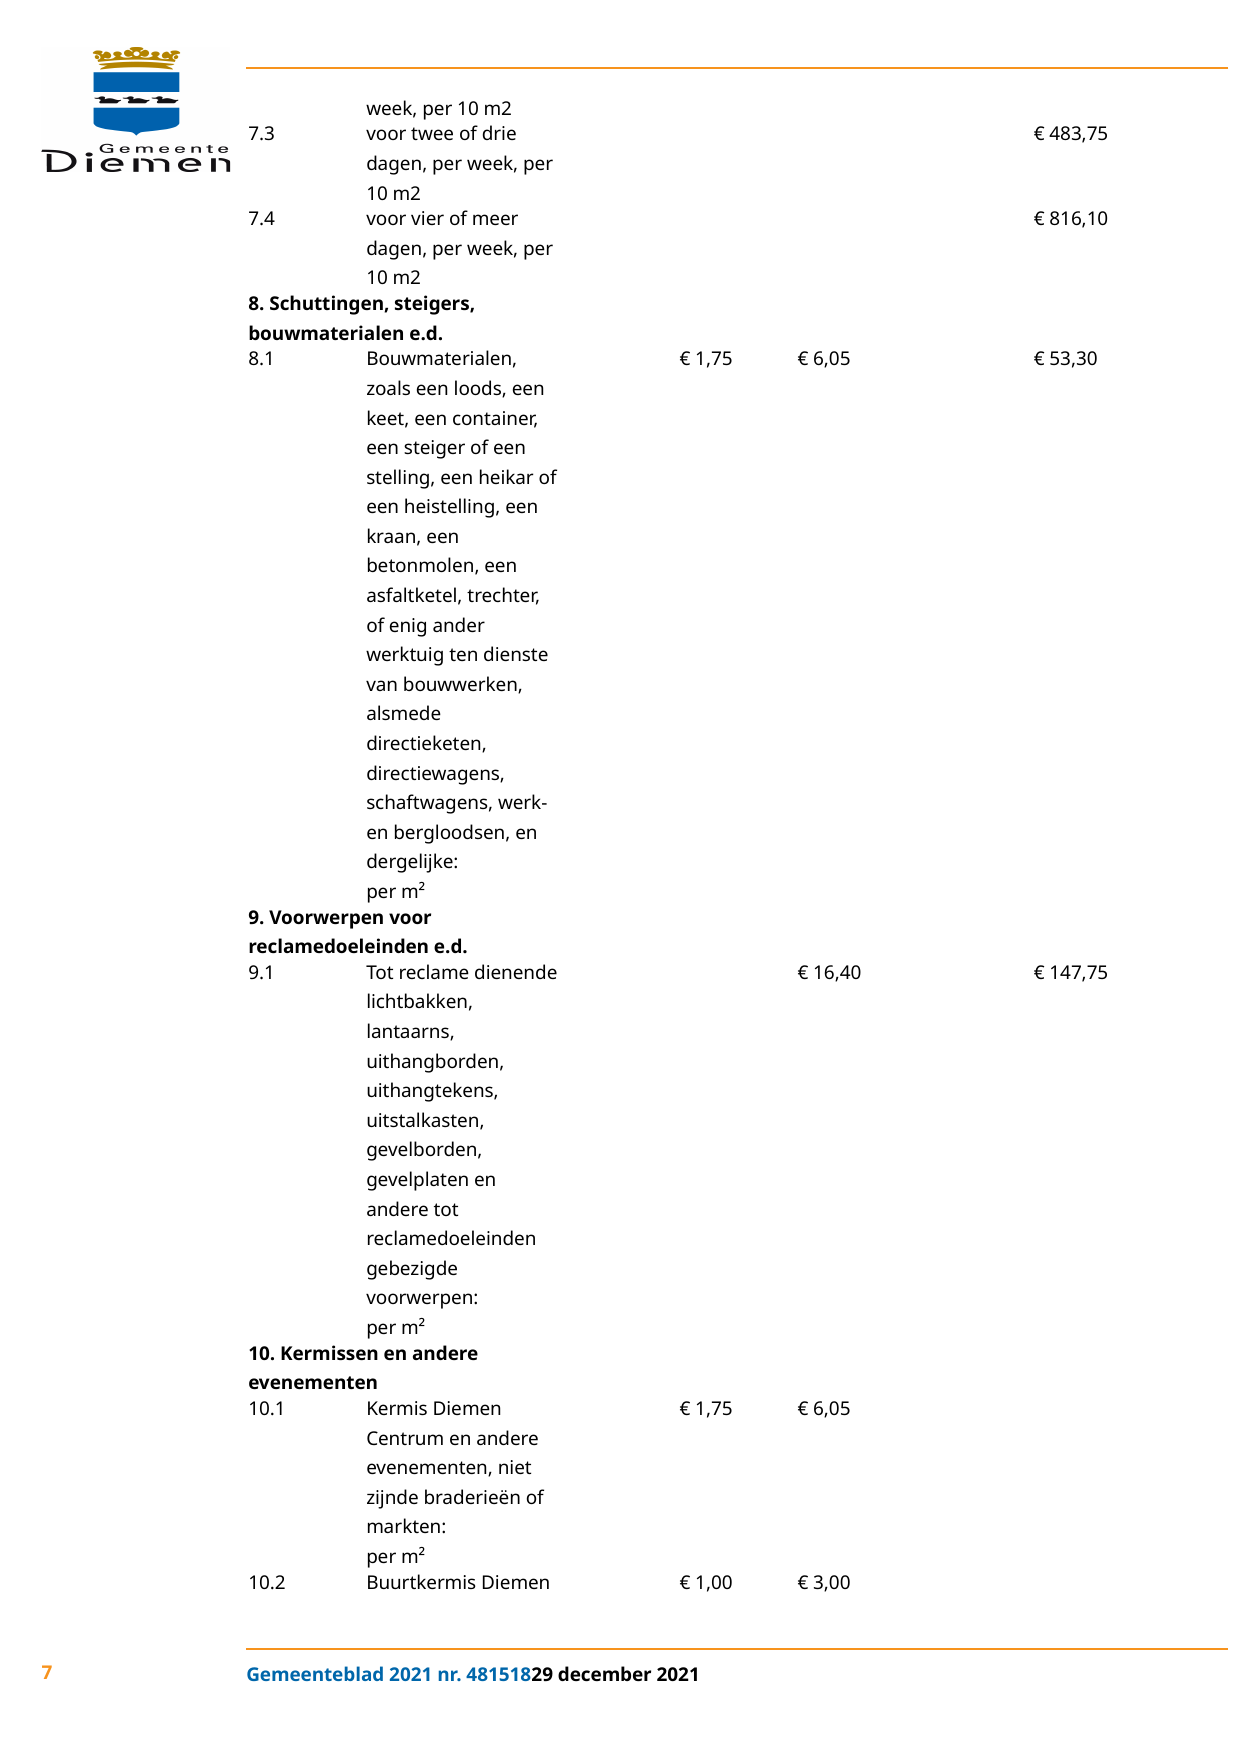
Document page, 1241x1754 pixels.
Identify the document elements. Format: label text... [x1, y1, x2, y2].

table_cell € 483,75 [1034, 121, 1152, 205]
table_cell [561, 205, 679, 290]
table_cell 8. Schuttingen, steigers, bouwmaterialen e.d. [248, 290, 561, 346]
table_cell [1034, 95, 1152, 121]
table_cell [561, 95, 679, 121]
table_cell Kermis Diemen Centrum en andere evenementen, niet zijnde braderieën of markten: per m² [366, 1395, 561, 1569]
table_cell [797, 904, 915, 959]
table_cell [797, 121, 915, 205]
table_cell [797, 290, 915, 346]
table_cell € 53,30 [1034, 346, 1152, 904]
table_cell [561, 959, 679, 1340]
table_cell [915, 959, 1033, 1340]
table_cell [1034, 904, 1152, 959]
table_cell voor twee of drie dagen, per week, per 10 m2 [366, 121, 561, 205]
table_cell € 3,00 [797, 1569, 915, 1594]
table_cell [679, 904, 797, 959]
table_cell [797, 1340, 915, 1395]
table_cell [1034, 1569, 1152, 1594]
table_cell [561, 290, 679, 346]
table_cell Bouwmaterialen, zoals een loods, een keet, een container, een steiger of een stelling, een heikar of een heistelling, een kraan, een betonmolen, een asfaltketel, trechter, of enig ander werktuig ten dienste van bouwwerken, alsmede directieketen, directiewagens, schaftwagens, werk- en bergloodsen, en dergelijke: per m² [366, 346, 561, 904]
table_cell [679, 290, 797, 346]
table_cell 10.2 [248, 1569, 366, 1594]
table_cell [1034, 1340, 1152, 1395]
table_cell [915, 1340, 1033, 1395]
table_cell € 1,75 [679, 346, 797, 904]
table_cell [915, 1569, 1033, 1594]
table_cell [915, 904, 1033, 959]
table_cell € 147,75 [1034, 959, 1152, 1340]
table_cell [915, 95, 1033, 121]
table_cell [561, 121, 679, 205]
table_cell 10.1 [248, 1395, 366, 1569]
table_cell [915, 121, 1033, 205]
table_cell [915, 205, 1033, 290]
table_cell [561, 1395, 679, 1569]
table_cell Buurtkermis Diemen [366, 1569, 561, 1594]
table_cell 8.1 [248, 346, 366, 904]
table_cell € 816,10 [1034, 205, 1152, 290]
table_cell € 1,00 [679, 1569, 797, 1594]
table_cell € 6,05 [797, 1395, 915, 1569]
table_cell [679, 959, 797, 1340]
table_cell [1034, 290, 1152, 346]
table_cell [561, 1340, 679, 1395]
table_cell 7.4 [248, 205, 366, 290]
table_cell [679, 1340, 797, 1395]
table_cell 9.1 [248, 959, 366, 1340]
table_cell 9. Voorwerpen voor reclamedoeleinden e.d. [248, 904, 561, 959]
picture [41, 47, 231, 172]
table_cell € 16,40 [797, 959, 915, 1340]
table_cell [915, 346, 1033, 904]
table_cell 10. Kermissen en andere evenementen [248, 1340, 561, 1395]
table_cell [248, 95, 366, 121]
table_cell [1034, 1395, 1152, 1569]
table_cell voor vier of meer dagen, per week, per 10 m2 [366, 205, 561, 290]
table_cell € 6,05 [797, 346, 915, 904]
table_cell 7.3 [248, 121, 366, 205]
table_cell [797, 95, 915, 121]
table_cell [561, 346, 679, 904]
table_cell [797, 205, 915, 290]
table_cell [679, 121, 797, 205]
table_cell € 1,75 [679, 1395, 797, 1569]
table_cell [561, 1569, 679, 1594]
table_cell [679, 95, 797, 121]
table_cell [561, 904, 679, 959]
table_cell week, per 10 m2 [366, 95, 561, 121]
table_cell [679, 205, 797, 290]
table_cell [915, 1395, 1033, 1569]
table_cell [915, 290, 1033, 346]
table_cell Tot reclame dienende lichtbakken, lantaarns, uithangborden, uithangtekens, uitstalkasten, gevelborden, gevelplaten en andere tot reclamedoeleinden gebezigde voorwerpen: per m² [366, 959, 561, 1340]
